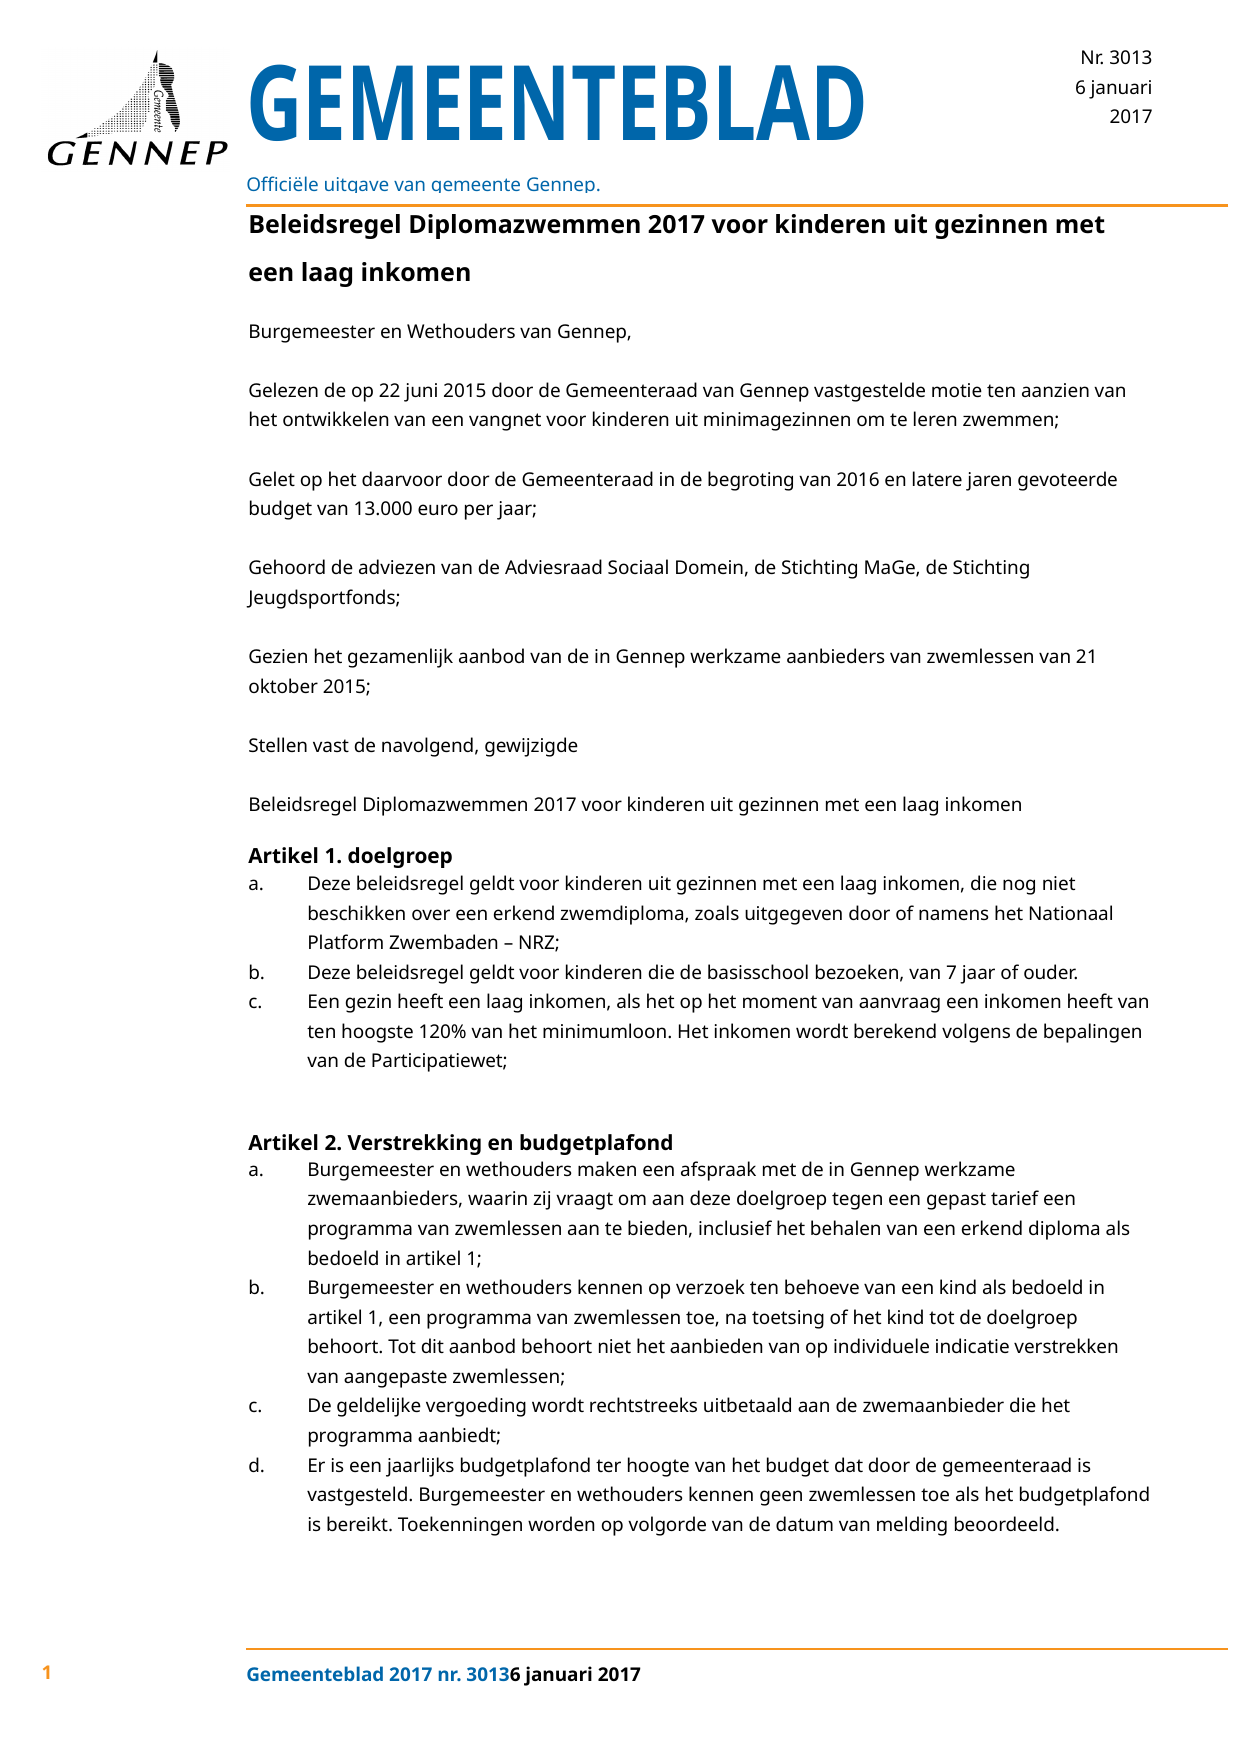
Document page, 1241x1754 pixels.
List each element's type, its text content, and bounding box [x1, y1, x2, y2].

text Beleidsregel Diplomazwemmen 2017 voor kinderen uit gezinnen met een laag inkomen [248, 207, 1152, 288]
list Er is een jaarlijks budgetplafond ter hoogte van het budget dat door de gemeenteraad is vastgesteld. Burgemeester en wethouders kennen geen zwemlessen toe als het budgetplafond is bereikt. Toekenningen worden op volgorde van de datum van melding beoordeeld. [248, 1452, 1152, 1537]
text Burgemeester en Wethouders van Gennep, [248, 318, 1152, 344]
list Een gezin heeft een laag inkomen, als het op het moment van aanvraag een inkomen heeft van ten hoogste 120% van het minimumloon. Het inkomen wordt berekend volgens de bepalingen van de Participatiewet; [248, 988, 1152, 1073]
picture [41, 47, 231, 172]
text Gelezen de op 22 juni 2015 door de Gemeenteraad van Gennep vastgestelde motie ten aanzien van het ontwikkelen van een vangnet voor kinderen uit minimagezinnen om te leren zwemmen; [248, 377, 1152, 432]
list Deze beleidsregel geldt voor kinderen die de basisschool bezoeken, van 7 jaar of ouder. [248, 959, 1152, 984]
text Gehoord de adviezen van de Adviesraad Sociaal Domein, de Stichting MaGe, de Stichting Jeugdsportfonds; [248, 554, 1152, 610]
text Gezien het gezamenlijk aanbod van de in Gennep werkzame aanbieders van zwemlessen van 21 oktober 2015; [248, 643, 1152, 699]
text Gelet op het daarvoor door de Gemeenteraad in de begroting van 2016 en latere jaren gevoteerde budget van 13.000 euro per jaar; [248, 466, 1152, 521]
text Artikel 1. doelgroep [248, 842, 1152, 870]
text Stellen vast de navolgend, gewijzigde [248, 732, 1152, 758]
list Burgemeester en wethouders kennen op verzoek ten behoeve van een kind als bedoeld in artikel 1, een programma van zwemlessen toe, na toetsing of het kind tot de doelgroep behoort. Tot dit aanbod behoort niet het aanbieden van op individuele indicatie verstrekken van aangepaste zwemlessen; [248, 1274, 1152, 1389]
list De geldelijke vergoeding wordt rechtstreeks uitbetaald aan de zwemaanbieder die het programma aanbiedt; [248, 1393, 1152, 1448]
text Beleidsregel Diplomazwemmen 2017 voor kinderen uit gezinnen met een laag inkomen [248, 791, 1152, 817]
list Deze beleidsregel geldt voor kinderen uit gezinnen met een laag inkomen, die nog niet beschikken over een erkend zwemdiploma, zoals uitgegeven door of namens het Nationaal Platform Zwembaden – NRZ; [248, 870, 1152, 955]
list Burgemeester en wethouders maken een afspraak met de in Gennep werkzame zwemaanbieders, waarin zij vraagt om aan deze doelgroep tegen een gepast tarief een programma van zwemlessen aan te bieden, inclusief het behalen van een erkend diploma als bedoeld in artikel 1; [248, 1156, 1152, 1271]
text Artikel 2. Verstrekking en budgetplafond [248, 1128, 1152, 1156]
